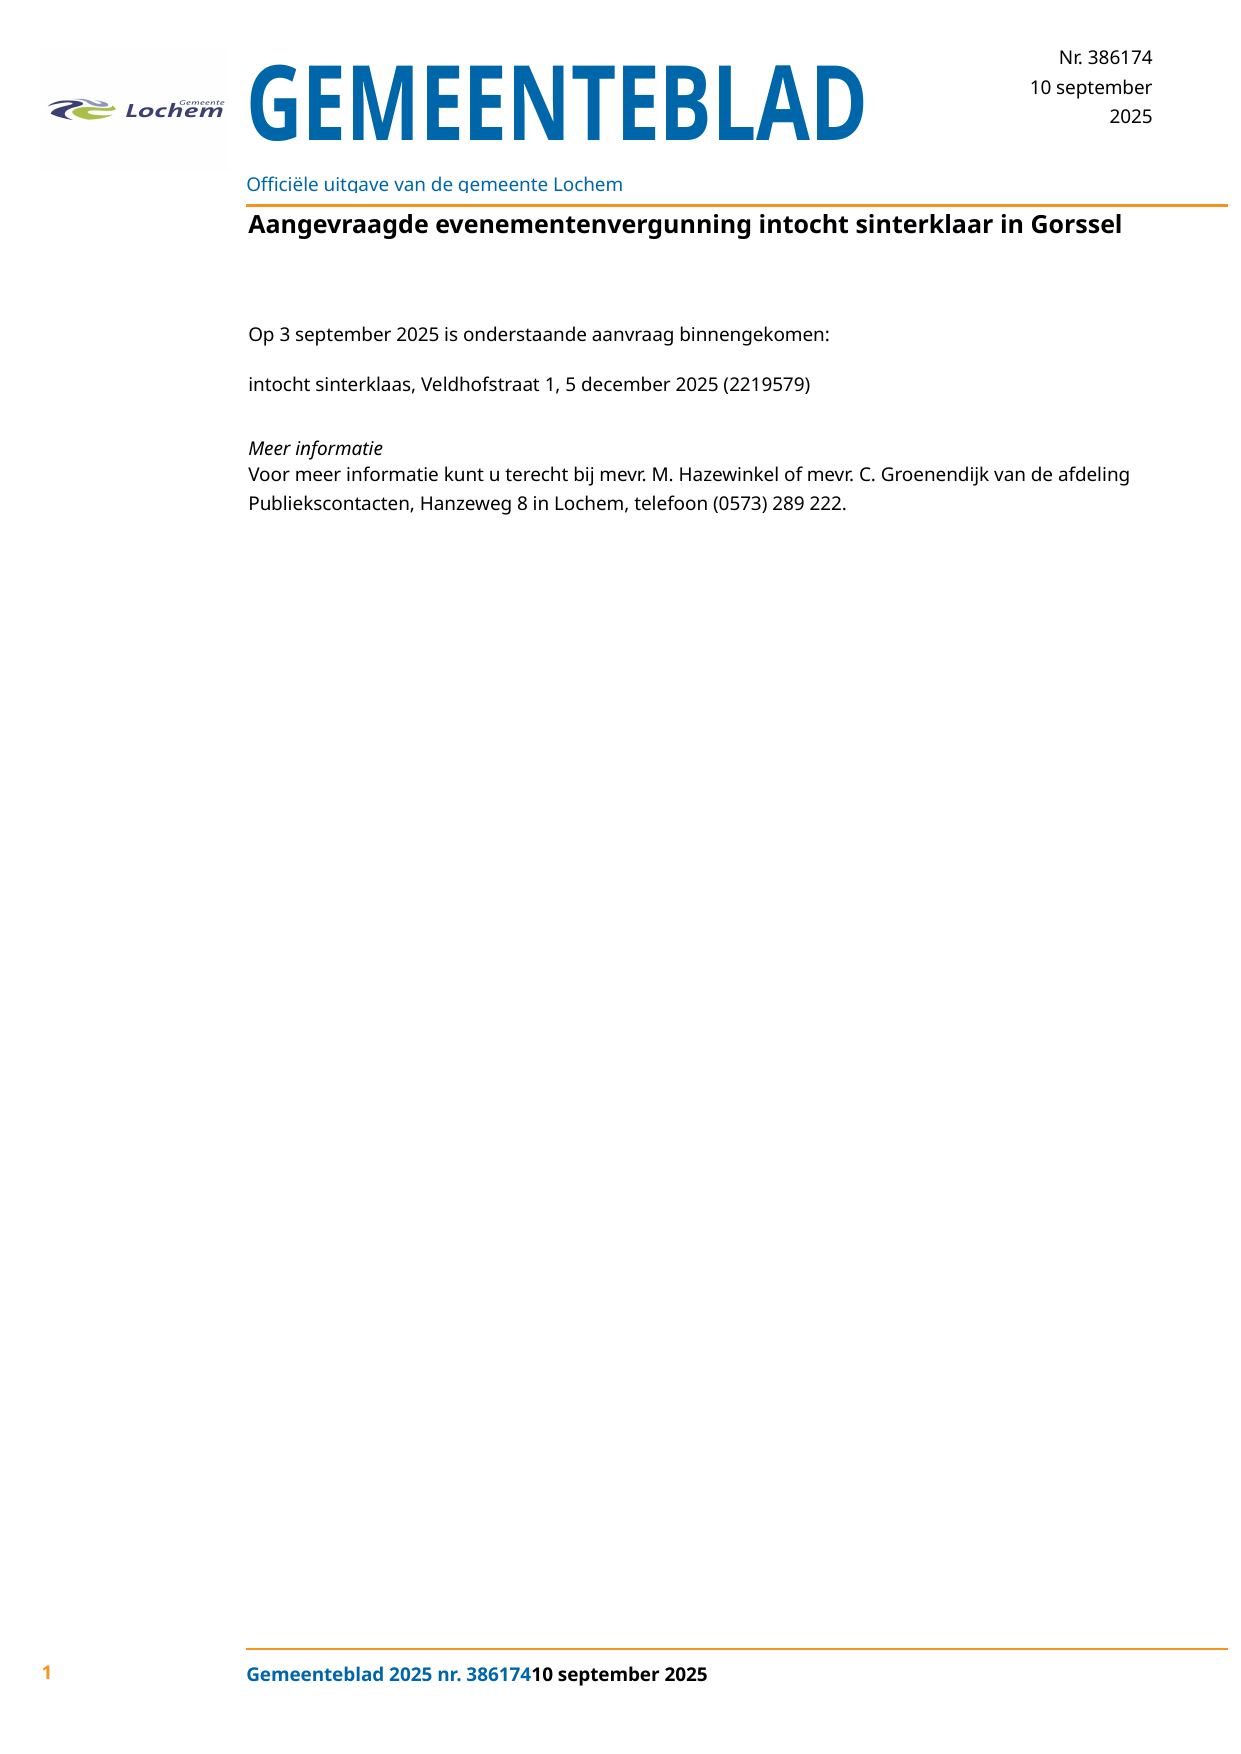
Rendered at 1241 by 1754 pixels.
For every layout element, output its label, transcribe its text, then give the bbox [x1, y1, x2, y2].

text Voor meer informatie kunt u terecht bij mevr. M. Hazewinkel of mevr. C. Groenendijk van de afdeling Publiekscontacten, Hanzeweg 8 in Lochem, telefoon (0573) 289 222. [248, 461, 1152, 516]
text Op 3 september 2025 is onderstaande aanvraag binnengekomen: [248, 321, 1152, 346]
text intocht sinterklaas, Veldhofstraat 1, 5 december 2025 (2219579) [248, 371, 1152, 397]
text Aangevraagde evenementenvergunning intocht sinterklaar in Gorssel [248, 207, 1152, 241]
picture [41, 47, 231, 172]
text Meer informatie [248, 435, 1152, 461]
